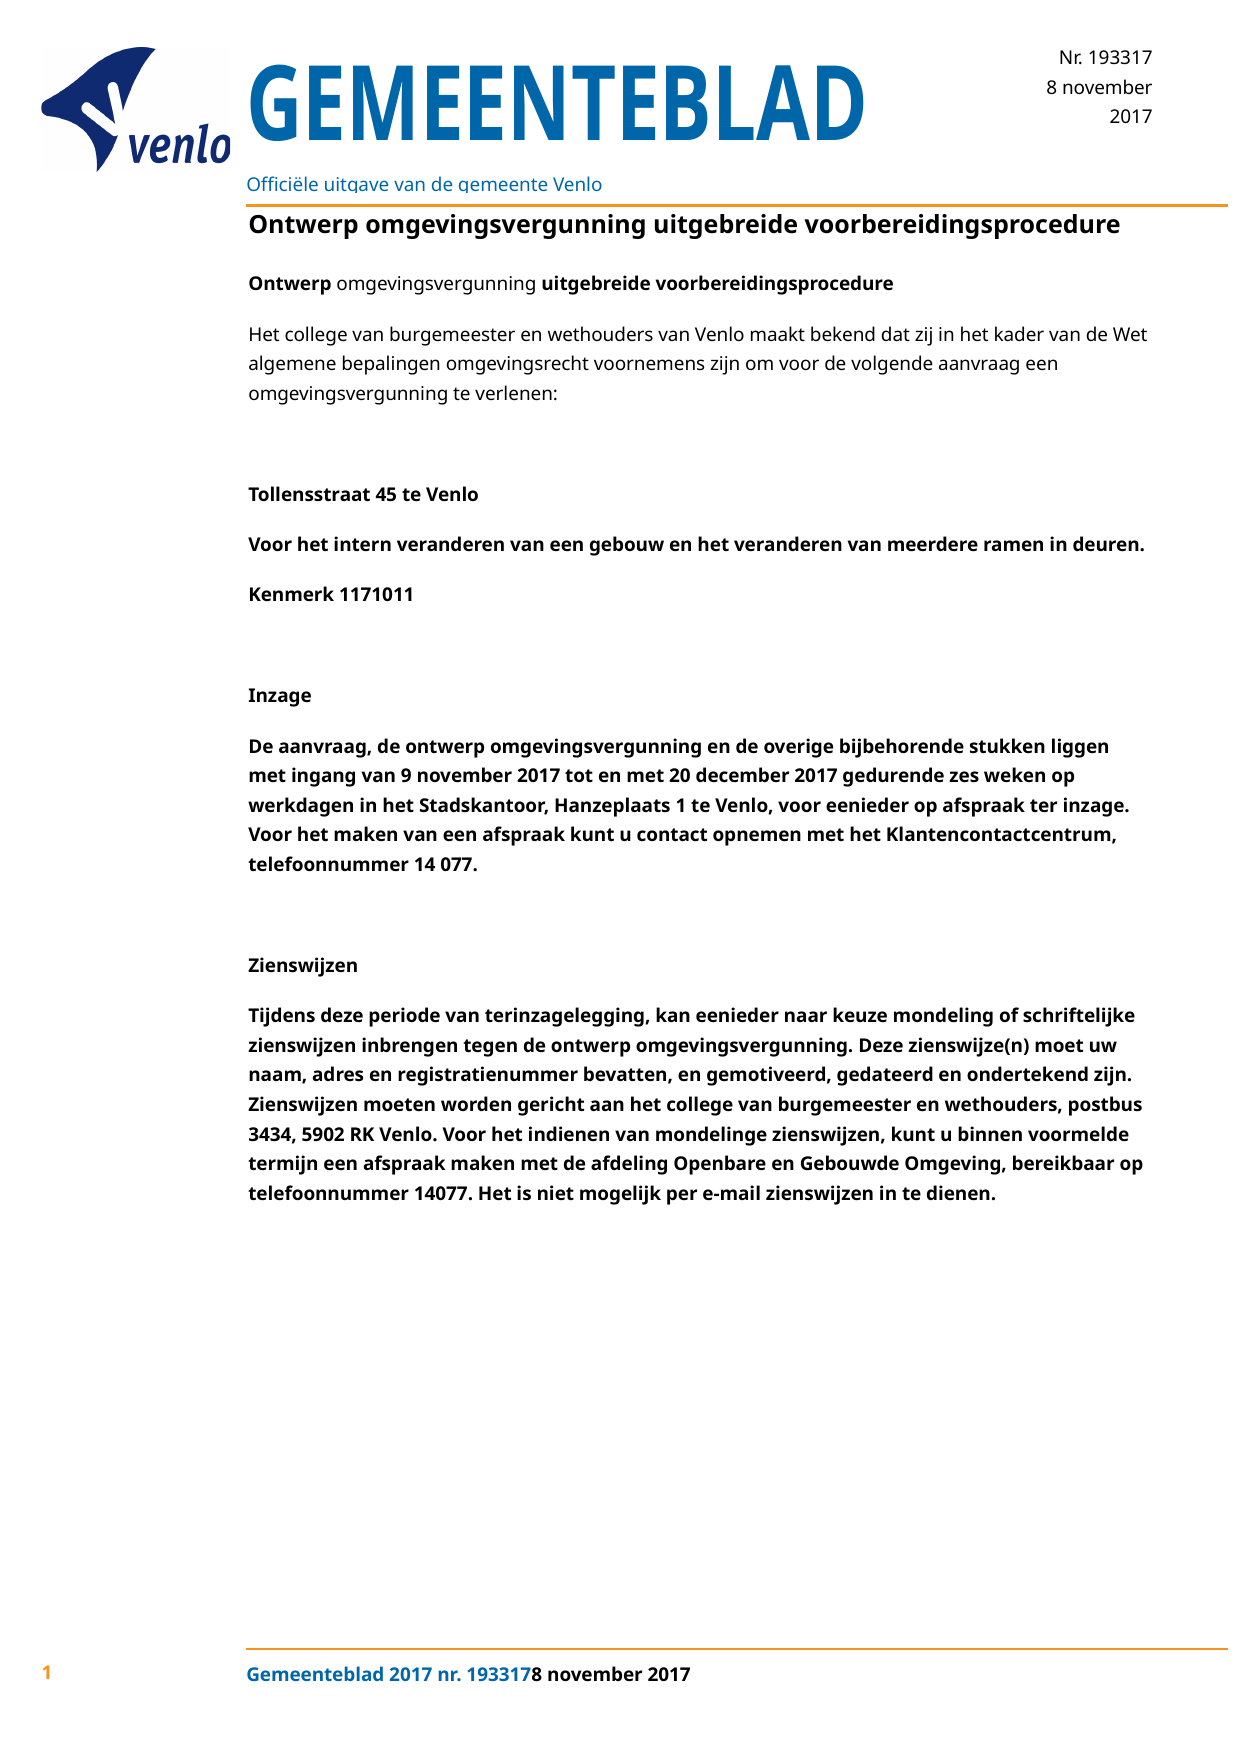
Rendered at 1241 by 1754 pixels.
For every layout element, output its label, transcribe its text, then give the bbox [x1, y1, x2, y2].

text Het college van burgemeester en wethouders van Venlo maakt bekend dat zij in het kader van de Wet algemene bepalingen omgevingsrecht voornemens zijn om voor de volgende aanvraag een omgevingsvergunning te verlenen: [248, 321, 1152, 406]
text Inzage [248, 682, 1152, 708]
text Tijdens deze periode van terinzagelegging, kan eenieder naar keuze mondeling of schriftelijke zienswijzen inbrengen tegen de ontwerp omgevingsvergunning. Deze zienswijze(n) moet uw naam, adres en registratienummer bevatten, en gemotiveerd, gedateerd en ondertekend zijn. Zienswijzen moeten worden gericht aan het college van burgemeester en wethouders, postbus 3434, 5902 RK Venlo. Voor het indienen van mondelinge zienswijzen, kunt u binnen voormelde termijn een afspraak maken met de afdeling Openbare en Gebouwde Omgeving, bereikbaar op telefoonnummer 14077. Het is niet mogelijk per e-mail zienswijzen in te dienen. [248, 1002, 1152, 1206]
text Ontwerp omgevingsvergunning uitgebreide voorbereidingsprocedure [248, 270, 1152, 296]
text Voor het intern veranderen van een gebouw en het veranderen van meerdere ramen in deuren. [248, 531, 1152, 557]
text Tollensstraat 45 te Venlo [248, 481, 1152, 506]
text Kenmerk 1171011 [248, 582, 1152, 607]
picture [41, 47, 231, 172]
text Ontwerp omgevingsvergunning uitgebreide voorbereidingsprocedure [248, 207, 1152, 241]
text Zienswijzen [248, 952, 1152, 978]
text De aanvraag, de ontwerp omgevingsvergunning en de overige bijbehorende stukken liggen met ingang van 9 november 2017 tot en met 20 december 2017 gedurende zes weken op werkdagen in het Stadskantoor, Hanzeplaats 1 te Venlo, voor eenieder op afspraak ter inzage. Voor het maken van een afspraak kunt u contact opnemen met het Klantencontactcentrum, telefoonnummer 14 077. [248, 733, 1152, 877]
